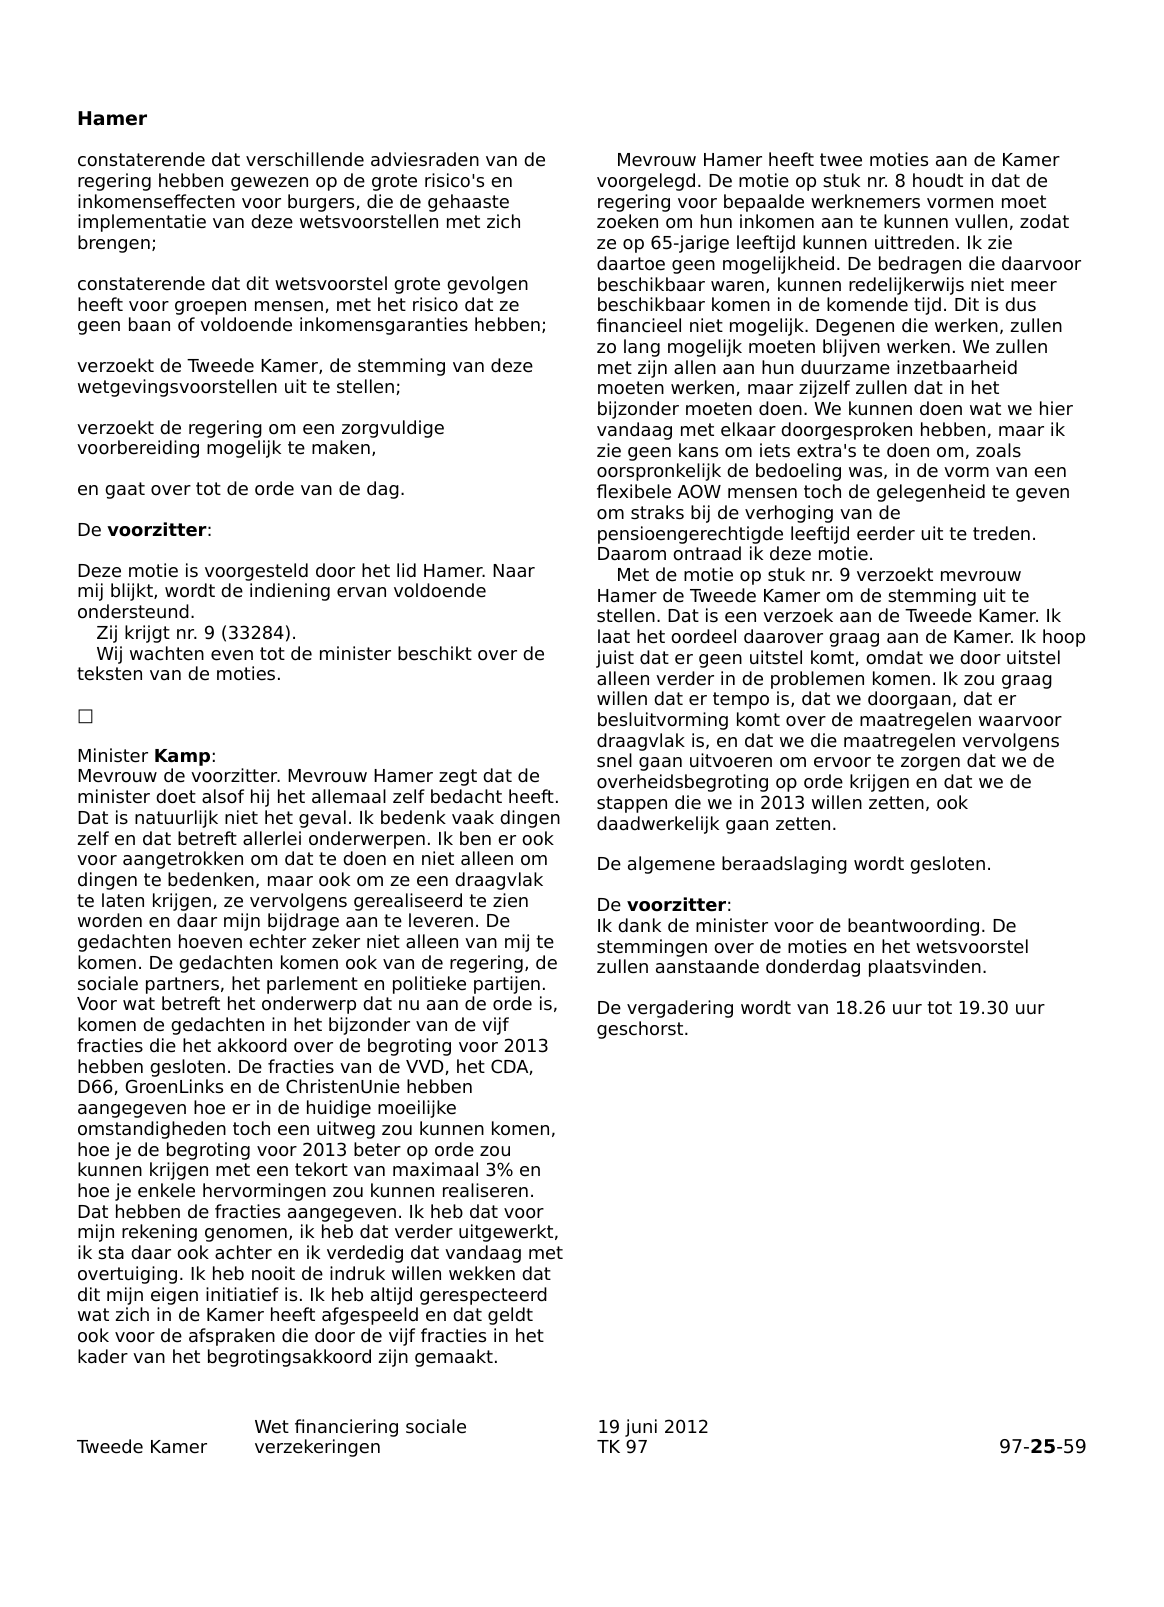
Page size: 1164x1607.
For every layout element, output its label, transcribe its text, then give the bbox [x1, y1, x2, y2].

text De voorzitter: [77, 520, 567, 540]
text verzoekt de Tweede Kamer, de stemming van deze wetgevingsvoorstellen uit te stellen; [77, 356, 567, 397]
text De voorzitter: [596, 895, 1087, 916]
text en gaat over tot de orde van de dag. [77, 479, 567, 500]
text Minister Kamp: [77, 746, 567, 766]
text Mevrouw de voorzitter. Mevrouw Hamer zegt dat de minister doet alsof hij het allemaal zelf bedacht heeft. Dat is natuurlijk niet het geval. Ik bedenk vaak dingen zelf en dat betreft allerlei onderwerpen. Ik ben er ook voor aangetrokken om dat te doen en niet alleen om dingen te bedenken, maar ook om ze een draagvlak te laten krijgen, ze vervolgens gerealiseerd te zien worden en daar mijn bijdrage aan te leveren. De gedachten hoeven echter zeker niet alleen van mij te komen. De gedachten komen ook van de regering, de sociale partners, het parlement en politieke partijen. Voor wat betreft het onderwerp dat nu aan de orde is, komen de gedachten in het bijzonder van de vijf fracties die het akkoord over de begroting voor 2013 hebben gesloten. De fracties van de VVD, het CDA, D66, GroenLinks en de ChristenUnie hebben aangegeven hoe er in de huidige moeilijke omstandigheden toch een uitweg zou kunnen komen, hoe je de begroting voor 2013 beter op orde zou kunnen krijgen met een tekort van maximaal 3% en hoe je enkele hervormingen zou kunnen realiseren. Dat hebben de fracties aangegeven. Ik heb dat voor mijn rekening genomen, ik heb dat verder uitgewerkt, ik sta daar ook achter en ik verdedig dat vandaag met overtuiging. Ik heb nooit de indruk willen wekken dat dit mijn eigen initiatief is. Ik heb altijd gerespecteerd wat zich in de Kamer heeft afgespeeld en dat geldt ook voor de afspraken die door de vijf fracties in het kader van het begrotingsakkoord zijn gemaakt. [77, 766, 567, 1367]
text De vergadering wordt van 18.26 uur tot 19.30 uur geschorst. [596, 998, 1087, 1039]
text Zij krijgt nr. 9 (33284). [77, 623, 567, 643]
text Met de motie op stuk nr. 9 verzoekt mevrouw Hamer de Tweede Kamer om de stemming uit te stellen. Dat is een verzoek aan de Tweede Kamer. Ik laat het oordeel daarover graag aan de Kamer. Ik hoop juist dat er geen uitstel komt, omdat we door uitstel alleen verder in de problemen komen. Ik zou graag willen dat er tempo is, dat we doorgaan, dat er besluitvorming komt over de maatregelen waarvoor draagvlak is, en dat we die maatregelen vervolgens snel gaan uitvoeren om ervoor te zorgen dat we de overheidsbegroting op orde krijgen en dat we de stappen die we in 2013 willen zetten, ook daadwerkelijk gaan zetten. [596, 565, 1087, 834]
text constaterende dat verschillende adviesraden van de regering hebben gewezen op de grote risico's en inkomenseffecten voor burgers, die de gehaaste implementatie van deze wetsvoorstellen met zich brengen; [77, 150, 567, 254]
text Wij wachten even tot de minister beschikt over de teksten van de moties. [77, 643, 567, 685]
text De algemene beraadslaging wordt gesloten. [596, 854, 1087, 875]
text Ik dank de minister voor de beantwoording. De stemmingen over de moties en het wetsvoorstel zullen aanstaande donderdag plaatsvinden. [596, 916, 1087, 978]
text Mevrouw Hamer heeft twee moties aan de Kamer voorgelegd. De motie op stuk nr. 8 houdt in dat de regering voor bepaalde werknemers vormen moet zoeken om hun inkomen aan te kunnen vullen, zodat ze op 65-jarige leeftijd kunnen uittreden. Ik zie daartoe geen mogelijkheid. De bedragen die daarvoor beschikbaar waren, kunnen redelijkerwijs niet meer beschikbaar komen in de komende tijd. Dit is dus financieel niet mogelijk. Degenen die werken, zullen zo lang mogelijk moeten blijven werken. We zullen met zijn allen aan hun duurzame inzetbaarheid moeten werken, maar zijzelf zullen dat in het bijzonder moeten doen. We kunnen doen wat we hier vandaag met elkaar doorgesproken hebben, maar ik zie geen kans om iets extra's te doen om, zoals oorspronkelijk de bedoeling was, in de vorm van een flexibele AOW mensen toch de gelegenheid te geven om straks bij de verhoging van de pensioengerechtigde leeftijd eerder uit te treden. Daarom ontraad ik deze motie. [596, 150, 1087, 565]
text Deze motie is voorgesteld door het lid Hamer. Naar mij blijkt, wordt de indiening ervan voldoende ondersteund. [77, 560, 567, 623]
text verzoekt de regering om een zorgvuldige voorbereiding mogelijk te maken, [77, 417, 567, 459]
text constaterende dat dit wetsvoorstel grote gevolgen heeft voor groepen mensen, met het risico dat ze geen baan of voldoende inkomensgaranties hebben; [77, 274, 567, 336]
text □ [77, 705, 567, 726]
